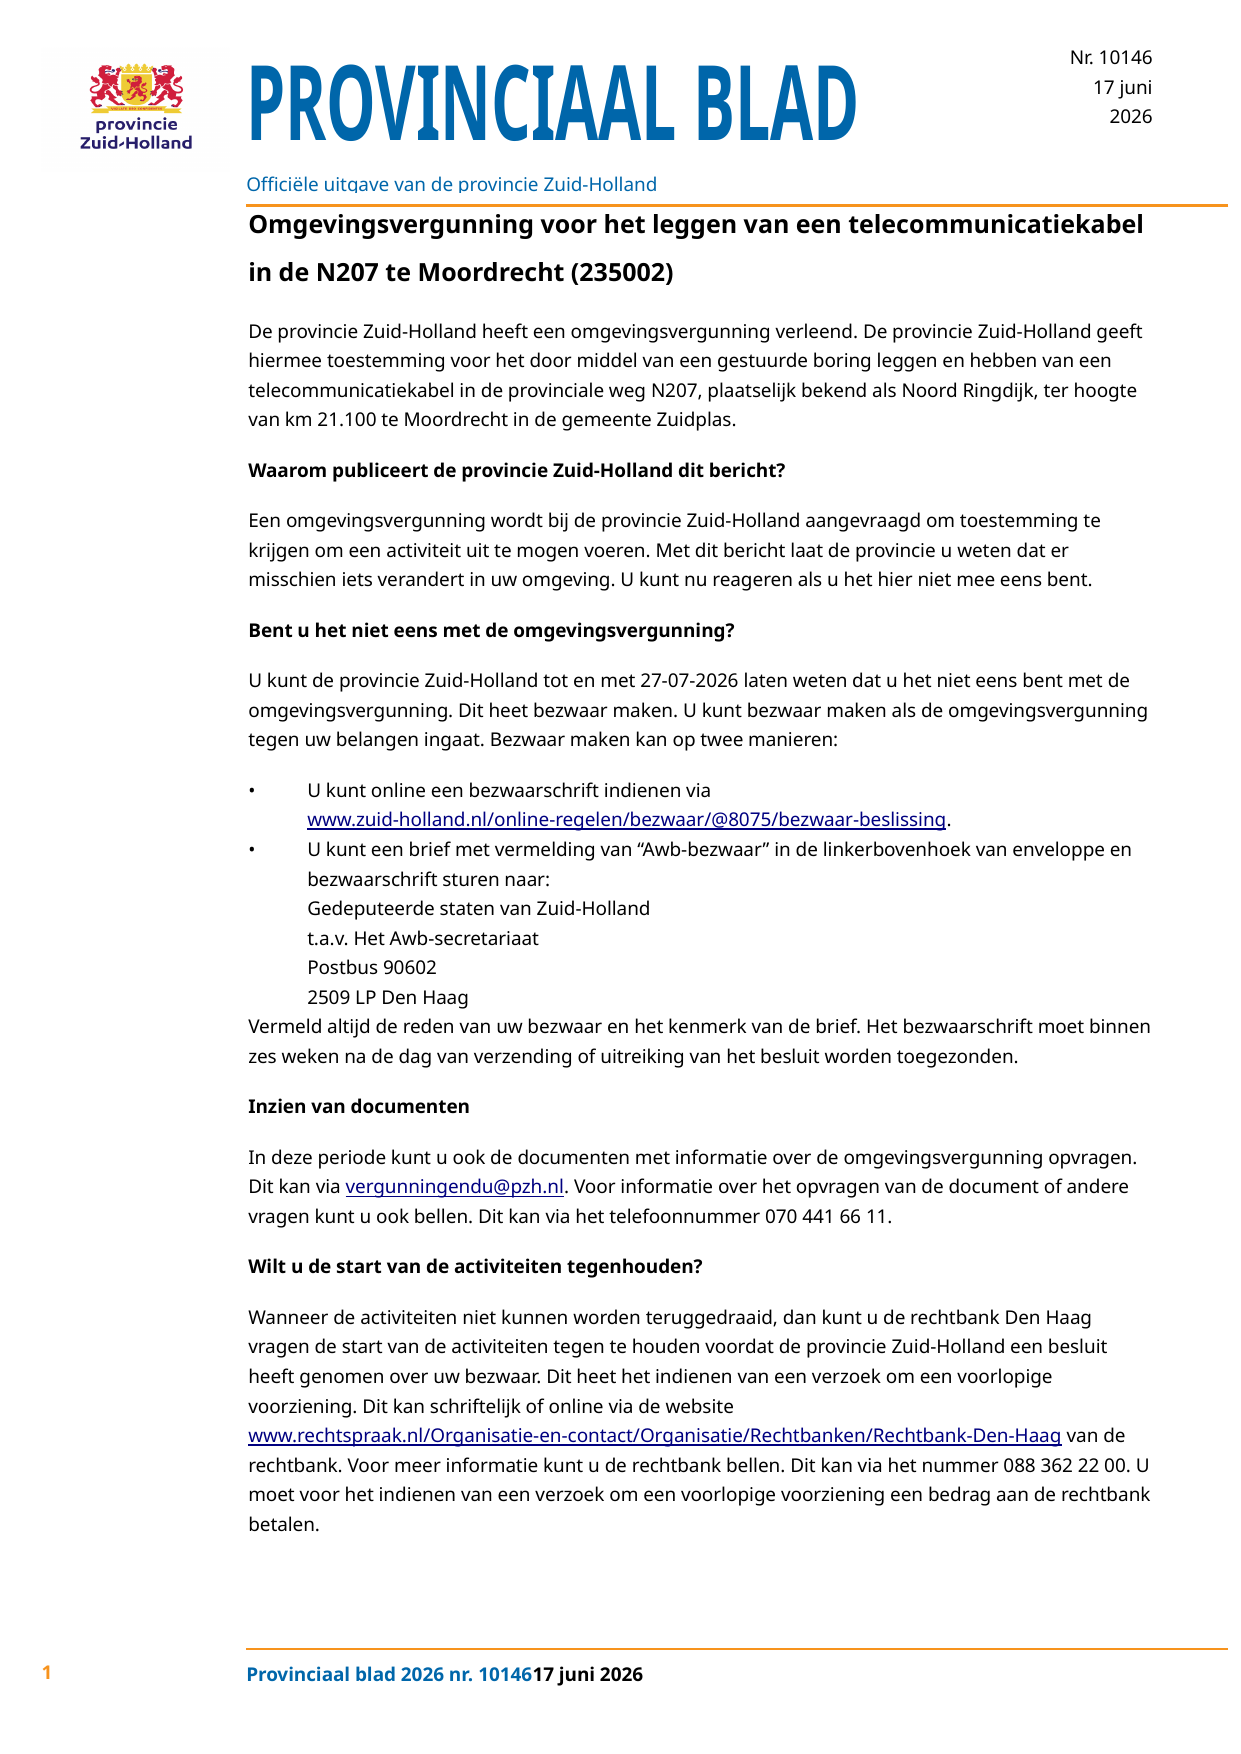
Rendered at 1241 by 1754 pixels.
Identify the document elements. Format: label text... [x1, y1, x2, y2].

text Vermeld altijd de reden van uw bezwaar en het kenmerk van de brief. Het bezwaarschrift moet binnen zes weken na de dag van verzending of uitreiking van het besluit worden toegezonden. [248, 1014, 1152, 1069]
picture [41, 47, 231, 172]
list Gedeputeerde staten van Zuid-Holland [248, 895, 1152, 921]
text Wanneer de activiteiten niet kunnen worden teruggedraaid, dan kunt u de rechtbank Den Haag vragen de start van de activiteiten tegen te houden voordat de provincie Zuid-Holland een besluit heeft genomen over uw bezwaar. Dit heet het indienen van een verzoek om een voorlopige voorziening. Dit kan schriftelijk of online via de website www.rechtspraak.nl/Organisatie-en-contact/Organisatie/Rechtbanken/Rechtbank-Den-Haag van de rechtbank. Voor meer informatie kunt u de rechtbank bellen. Dit kan via het nummer 088 362 22 00. U moet voor het indienen van een verzoek om een voorlopige voorziening een bedrag aan de rechtbank betalen. [248, 1304, 1152, 1537]
list 2509 LP Den Haag [248, 984, 1152, 1010]
text De provincie Zuid-Holland heeft een omgevingsvergunning verleend. De provincie Zuid-Holland geeft hiermee toestemming voor het door middel van een gestuurde boring leggen en hebben van een telecommunicatiekabel in de provinciale weg N207, plaatselijk bekend als Noord Ringdijk, ter hoogte van km 21.100 te Moordrecht in de gemeente Zuidplas. [248, 318, 1152, 432]
list t.a.v. Het Awb-secretariaat [248, 925, 1152, 951]
text Waarom publiceert de provincie Zuid-Holland dit bericht? [248, 457, 1152, 483]
text Bent u het niet eens met de omgevingsvergunning? [248, 617, 1152, 643]
list U kunt een brief met vermelding van “Awb-bezwaar” in de linkerbovenhoek van enveloppe en bezwaarschrift sturen naar: [248, 836, 1152, 892]
text U kunt de provincie Zuid-Holland tot en met 27-07-2026 laten weten dat u het niet eens bent met de omgevingsvergunning. Dit heet bezwaar maken. U kunt bezwaar maken als de omgevingsvergunning tegen uw belangen ingaat. Bezwaar maken kan op twee manieren: [248, 667, 1152, 752]
text In deze periode kunt u ook de documenten met informatie over de omgevingsvergunning opvragen. Dit kan via vergunningendu@pzh.nl. Voor informatie over het opvragen van de document of andere vragen kunt u ook bellen. Dit kan via het telefoonnummer 070 441 66 11. [248, 1144, 1152, 1229]
text Een omgevingsvergunning wordt bij de provincie Zuid-Holland aangevraagd om toestemming te krijgen om een activiteit uit te mogen voeren. Met dit bericht laat de provincie u weten dat er misschien iets verandert in uw omgeving. U kunt nu reageren als u het hier niet mee eens bent. [248, 507, 1152, 592]
list U kunt online een bezwaarschrift indienen via www.zuid-holland.nl/online-regelen/bezwaar/@8075/bezwaar-beslissing. [248, 777, 1152, 832]
text Wilt u de start van de activiteiten tegenhouden? [248, 1254, 1152, 1279]
list Postbus 90602 [248, 954, 1152, 980]
text Omgevingsvergunning voor het leggen van een telecommunicatiekabel in de N207 te Moordrecht (235002) [248, 207, 1152, 288]
text Inzien van documenten [248, 1094, 1152, 1119]
